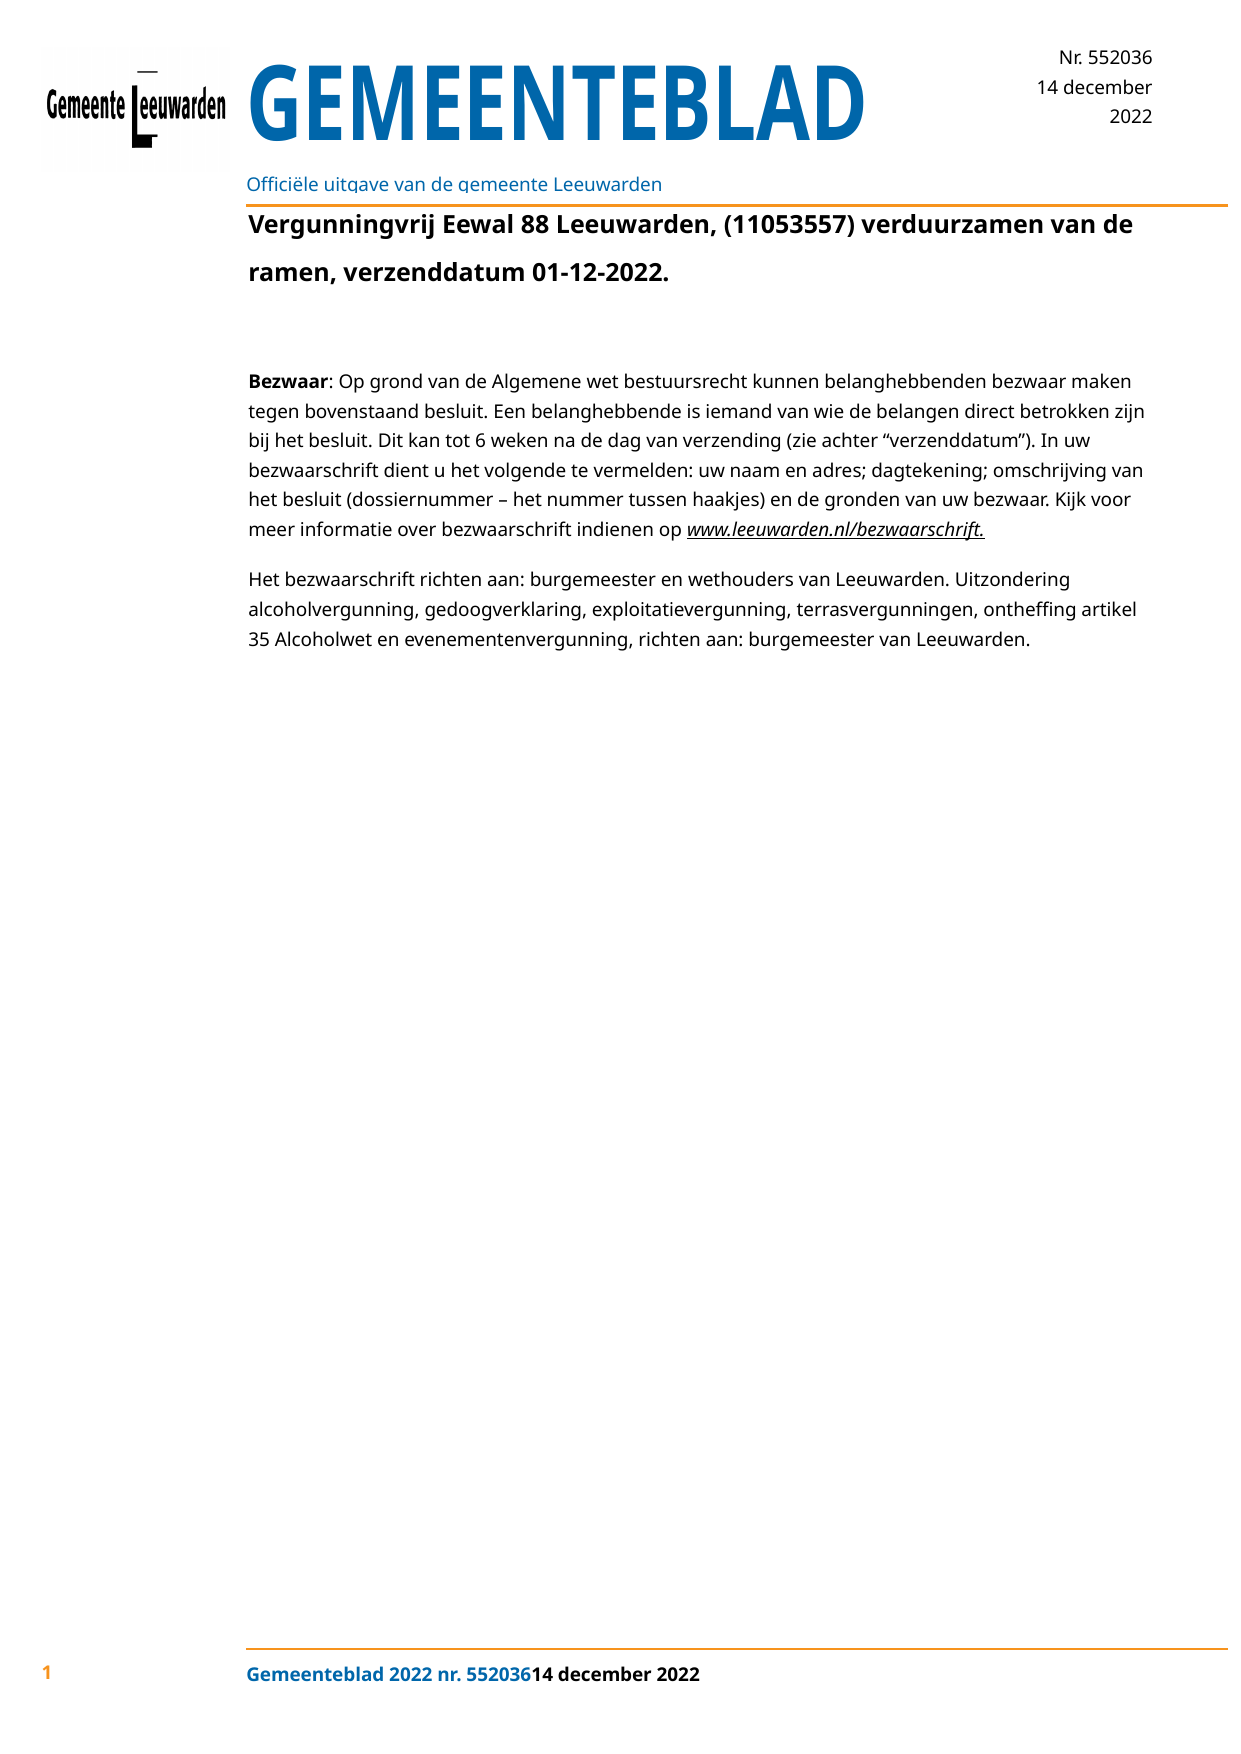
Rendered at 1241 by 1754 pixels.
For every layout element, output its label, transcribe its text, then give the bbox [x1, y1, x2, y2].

text Bezwaar: Op grond van de Algemene wet bestuursrecht kunnen belanghebbenden bezwaar maken tegen bovenstaand besluit. Een belanghebbende is iemand van wie de belangen direct betrokken zijn bij het besluit. Dit kan tot 6 weken na de dag van verzending (zie achter “verzenddatum”). In uw bezwaarschrift dient u het volgende te vermelden: uw naam en adres; dagtekening; omschrijving van het besluit (dossiernummer – het nummer tussen haakjes) en de gronden van uw bezwaar. Kijk voor meer informatie over bezwaarschrift indienen op www.leeuwarden.nl/bezwaarschrift. [248, 368, 1152, 542]
picture [41, 47, 231, 172]
text Het bezwaarschrift richten aan: burgemeester en wethouders van Leeuwarden. Uitzondering alcoholvergunning, gedoogverklaring, exploitatievergunning, terrasvergunningen, ontheffing artikel 35 Alcoholwet en evenementenvergunning, richten aan: burgemeester van Leeuwarden. [248, 567, 1152, 652]
text Vergunningvrij Eewal 88 Leeuwarden, (11053557) verduurzamen van de ramen, verzenddatum 01-12-2022. [248, 207, 1152, 288]
